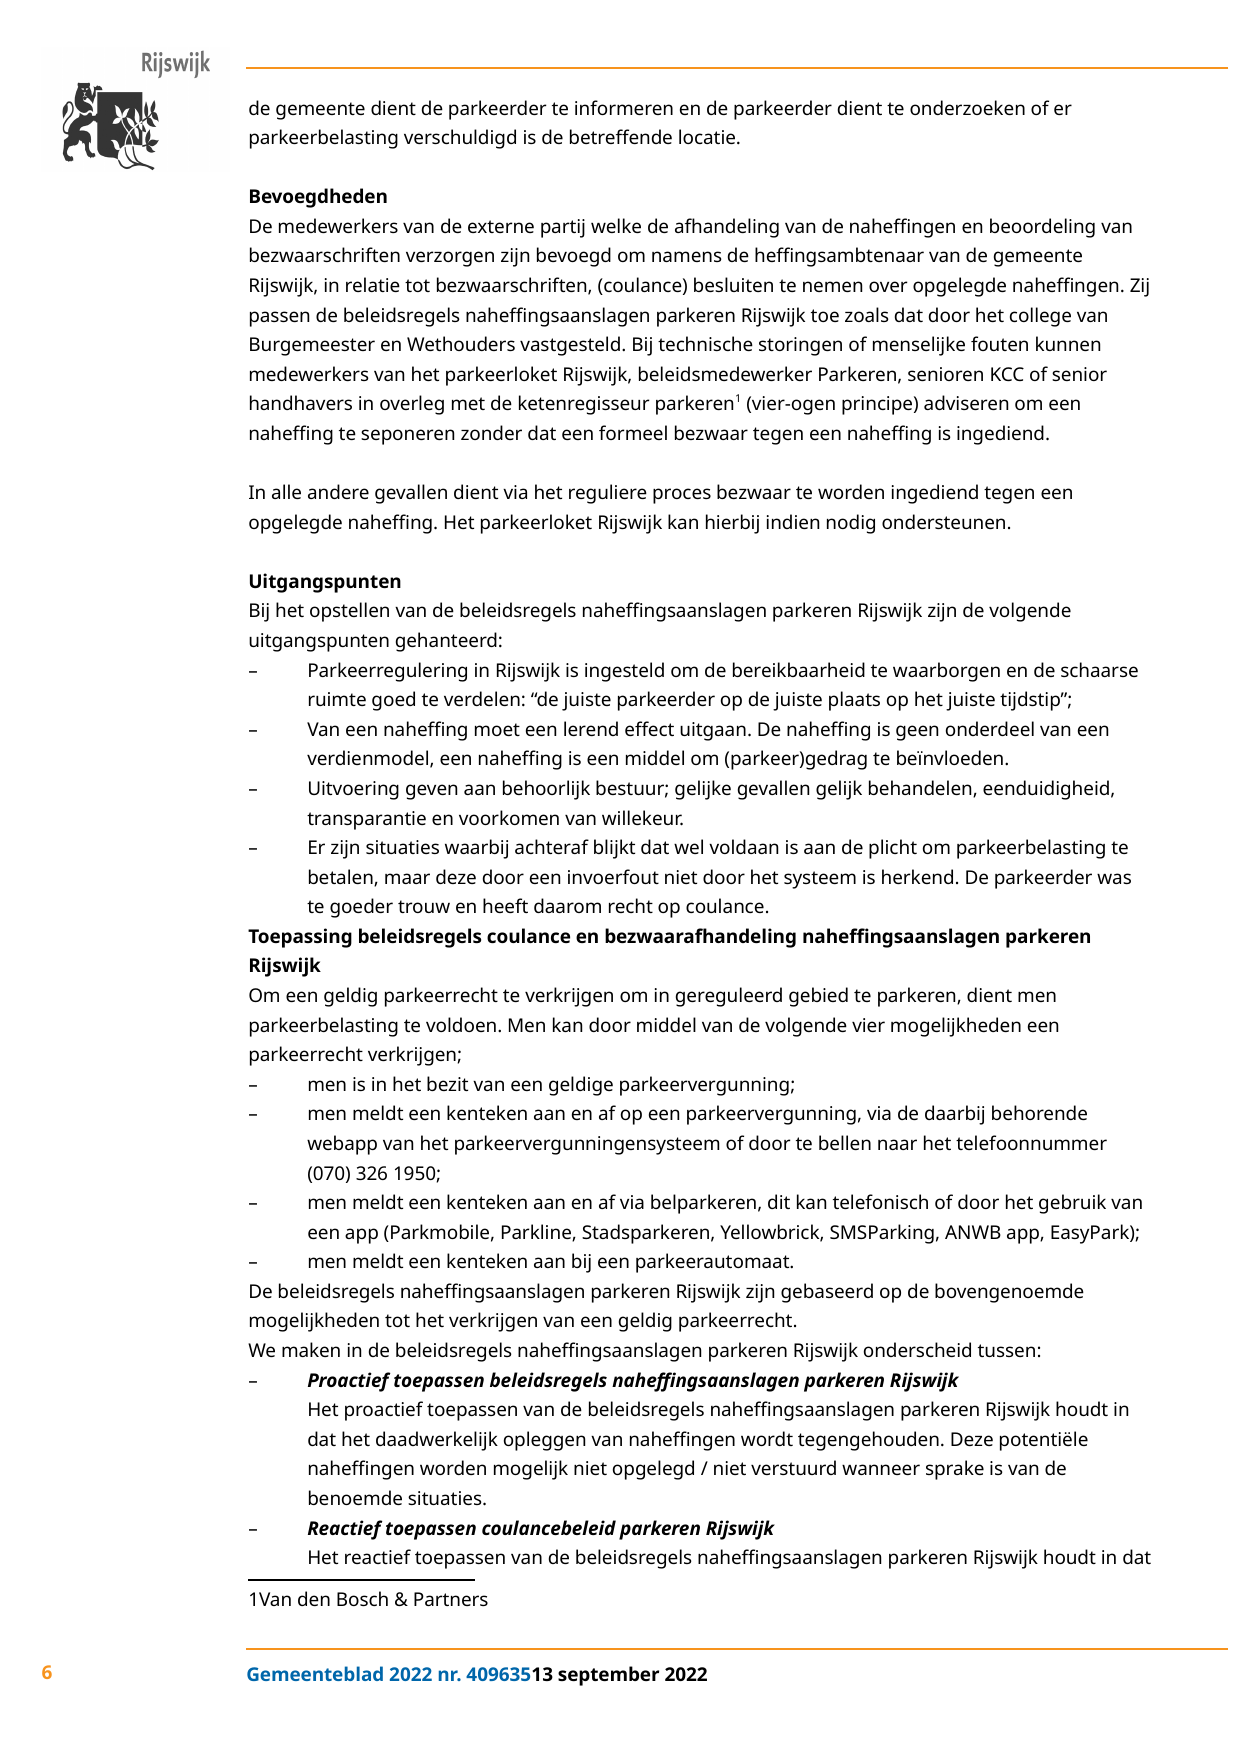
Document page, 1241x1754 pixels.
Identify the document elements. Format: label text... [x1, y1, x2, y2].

list Proactief toepassen beleidsregels naheffingsaanslagen parkeren Rijswijk [248, 1367, 1152, 1393]
text De beleidsregels naheffingsaanslagen parkeren Rijswijk zijn gebaseerd op de bovengenoemde mogelijkheden tot het verkrijgen van een geldig parkeerrecht. [248, 1278, 1152, 1333]
text Bij het opstellen van de beleidsregels naheffingsaanslagen parkeren Rijswijk zijn de volgende uitgangspunten gehanteerd: [248, 598, 1152, 653]
list Het proactief toepassen van de beleidsregels naheffingsaanslagen parkeren Rijswijk houdt in dat het daadwerkelijk opleggen van naheffingen wordt tegengehouden. Deze potentiële naheffingen worden mogelijk niet opgelegd / niet verstuurd wanneer sprake is van de benoemde situaties. [248, 1396, 1152, 1511]
text Van den Bosch & Partners [248, 1586, 1152, 1612]
list men meldt een kenteken aan en af op een parkeervergunning, via de daarbij behorende webapp van het parkeervergunningensysteem of door te bellen naar het telefoonnummer (070) 326 1950; [248, 1101, 1152, 1186]
list Van een naheffing moet een lerend effect uitgaan. De naheffing is geen onderdeel van een verdienmodel, een naheffing is een middel om (parkeer)gedrag te beïnvloeden. [248, 716, 1152, 771]
text Om een geldig parkeerrecht te verkrijgen om in gereguleerd gebied te parkeren, dient men parkeerbelasting te voldoen. Men kan door middel van de volgende vier mogelijkheden een parkeerrecht verkrijgen; [248, 982, 1152, 1067]
text de gemeente dient de parkeerder te informeren en de parkeerder dient te onderzoeken of er parkeerbelasting verschuldigd is de betreffende locatie. [248, 95, 1152, 150]
list men is in het bezit van een geldige parkeervergunning; [248, 1071, 1152, 1097]
list men meldt een kenteken aan bij een parkeerautomaat. [248, 1248, 1152, 1274]
list Het reactief toepassen van de beleidsregels naheffingsaanslagen parkeren Rijswijk houdt in dat [248, 1544, 1152, 1570]
text Toepassing beleidsregels coulance en bezwaarafhandeling naheffingsaanslagen parkeren Rijswijk [248, 923, 1152, 978]
text Bevoegdheden [248, 183, 1152, 209]
text We maken in de beleidsregels naheffingsaanslagen parkeren Rijswijk onderscheid tussen: [248, 1337, 1152, 1363]
text De medewerkers van de externe partij welke de afhandeling van de naheffingen en beoordeling van bezwaarschriften verzorgen zijn bevoegd om namens de heffingsambtenaar van de gemeente Rijswijk, in relatie tot bezwaarschriften, (coulance) besluiten te nemen over opgelegde naheffingen. Zij passen de beleidsregels naheffingsaanslagen parkeren Rijswijk toe zoals dat door het college van Burgemeester en Wethouders vastgesteld. Bij technische storingen of menselijke fouten kunnen medewerkers van het parkeerloket Rijswijk, beleidsmedewerker Parkeren, senioren KCC of senior handhavers in overleg met de ketenregisseur parkeren (vier-ogen principe) adviseren om een naheffing te seponeren zonder dat een formeel bezwaar tegen een naheffing is ingediend. [248, 213, 1152, 446]
list Uitvoering geven aan behoorlijk bestuur; gelijke gevallen gelijk behandelen, eenduidigheid, transparantie en voorkomen van willekeur. [248, 775, 1152, 831]
text In alle andere gevallen dient via het reguliere proces bezwaar te worden ingediend tegen een opgelegde naheffing. Het parkeerloket Rijswijk kan hierbij indien nodig ondersteunen. [248, 479, 1152, 535]
list men meldt een kenteken aan en af via belparkeren, dit kan telefonisch of door het gebruik van een app (Parkmobile, Parkline, Stadsparkeren, Yellowbrick, SMSParking, ANWB app, EasyPark); [248, 1189, 1152, 1245]
list Reactief toepassen coulancebeleid parkeren Rijswijk [248, 1515, 1152, 1541]
list Parkeerregulering in Rijswijk is ingesteld om de bereikbaarheid te waarborgen en de schaarse ruimte goed te verdelen: “de juiste parkeerder op de juiste plaats op het juiste tijdstip”; [248, 657, 1152, 712]
list Er zijn situaties waarbij achteraf blijkt dat wel voldaan is aan de plicht om parkeerbelasting te betalen, maar deze door een invoerfout niet door het systeem is herkend. De parkeerder was te goeder trouw en heeft daarom recht op coulance. [248, 834, 1152, 919]
picture [41, 47, 231, 172]
text Uitgangspunten [248, 568, 1152, 594]
